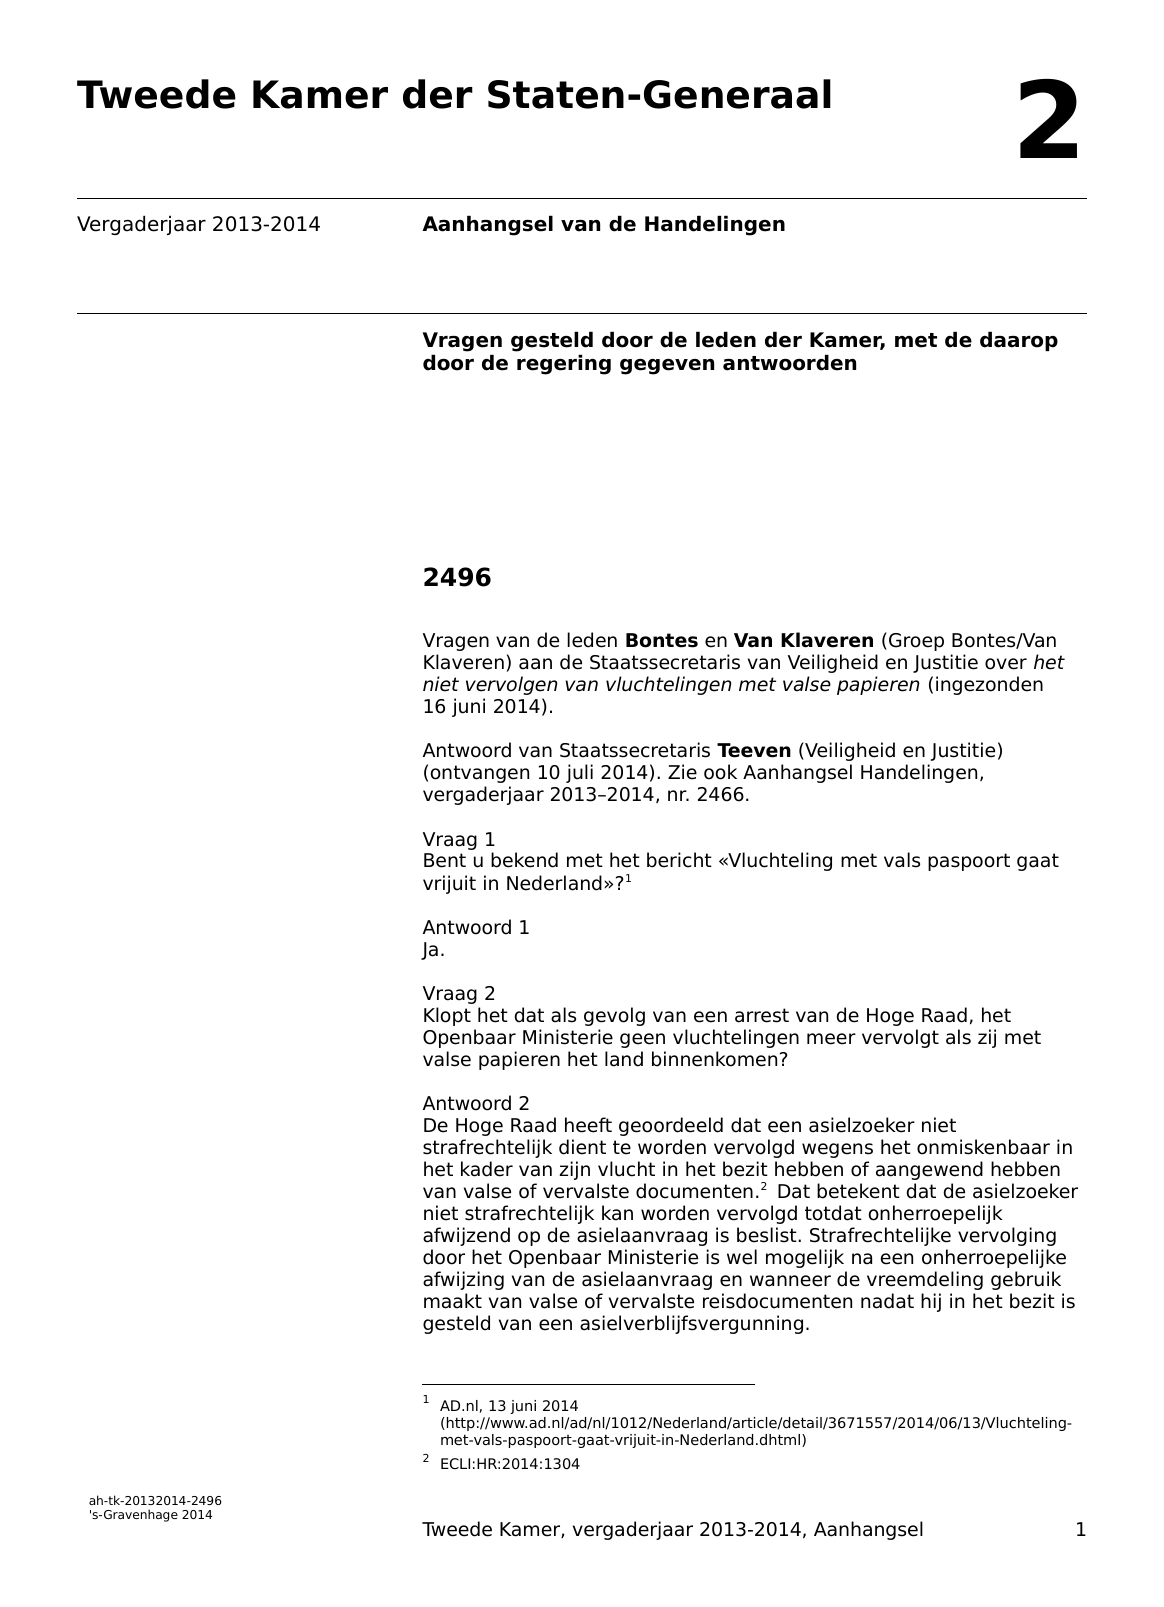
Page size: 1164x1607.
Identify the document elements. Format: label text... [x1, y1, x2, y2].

text Antwoord van Staatssecretaris Teeven (Veiligheid en Justitie) (ontvangen 10 juli 2014). Zie ook Aanhangsel Handelingen, vergaderjaar 2013–2014, nr. 2466. [422, 740, 1087, 806]
text Klopt het dat als gevolg van een arrest van de Hoge Raad, het Openbaar Ministerie geen vluchtelingen meer vervolgt als zij met valse papieren het land binnenkomen? [422, 1005, 1087, 1071]
text Vraag 2 [422, 983, 1087, 1005]
text Antwoord 1 [422, 917, 1087, 938]
text 's-Gravenhage 2014 [88, 1508, 323, 1522]
table_cell Vergaderjaar 2013-2014 [77, 199, 422, 313]
text AD.nl, 13 juni 2014 (http://www.ad.nl/ad/nl/1012/Nederland/article/detail/3671557/2014/06/13/Vluchteling-met-vals-paspoort-gaat-vrijuit-in-Nederland.dhtml) [422, 1393, 1087, 1449]
text Antwoord 2 [422, 1093, 1087, 1115]
text ECLI:HR:2014:1304 [422, 1452, 1087, 1474]
text ah-tk-20132014-2496 [88, 1494, 323, 1508]
table_header 2 [886, 59, 1087, 198]
text De Hoge Raad heeft geoordeeld dat een asielzoeker niet strafrechtelijk dient te worden vervolgd wegens het onmiskenbaar in het kader van zijn vlucht in het bezit hebben of aangewend hebben van valse of vervalste documenten. Dat betekent dat de asielzoeker niet strafrechtelijk kan worden vervolgd totdat onherroepelijk afwijzend op de asielaanvraag is beslist. Strafrechtelijke vervolging door het Openbaar Ministerie is wel mogelijk na een onherroepelijke afwijzing van de asielaanvraag en wanneer de vreemdeling gebruik maakt van valse of vervalste reisdocumenten nadat hij in het bezit is gesteld van een asielverblijfsvergunning. [422, 1115, 1087, 1334]
text Vraag 1 [422, 828, 1087, 850]
text Ja. [422, 938, 1087, 961]
table_cell [77, 314, 422, 375]
table_cell Aanhangsel van de Handelingen [422, 199, 1087, 313]
text 2496 [422, 563, 1087, 592]
text Vragen van de leden Bontes en Van Klaveren (Groep Bontes/Van Klaveren) aan de Staatssecretaris van Veiligheid en Justitie over het niet vervolgen van vluchtelingen met valse papieren (ingezonden 16 juni 2014). [422, 630, 1087, 718]
table_header Tweede Kamer der Staten-Generaal [77, 59, 886, 198]
text Bent u bekend met het bericht «Vluchteling met vals paspoort gaat vrijuit in Nederland»? [422, 850, 1087, 894]
table_cell Vragen gesteld door de leden der Kamer, met de daarop door de regering gegeven antwoorden [422, 314, 1087, 375]
